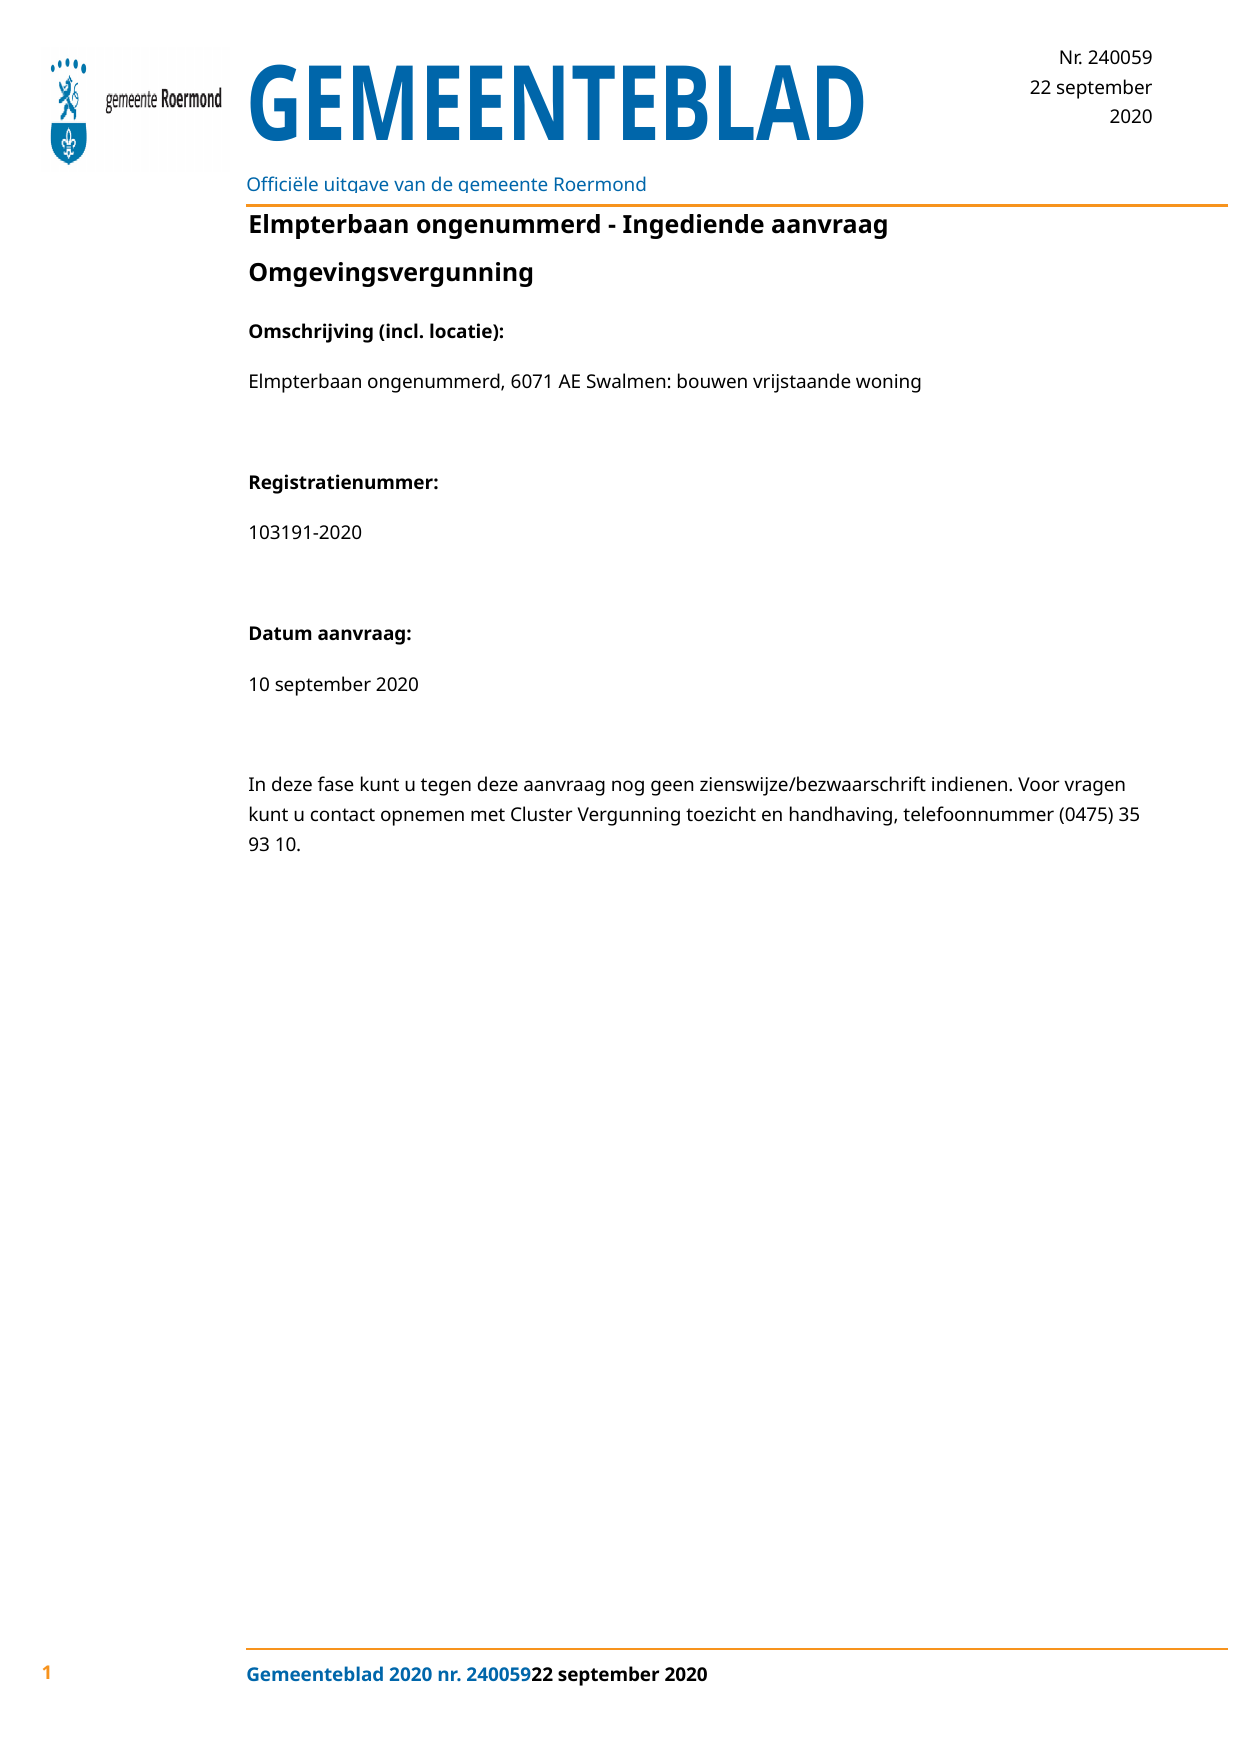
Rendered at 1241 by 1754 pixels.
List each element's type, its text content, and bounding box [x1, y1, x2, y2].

text Elmpterbaan ongenummerd, 6071 AE Swalmen: bouwen vrijstaande woning [248, 368, 1152, 394]
text Omschrijving (incl. locatie): [248, 318, 1152, 344]
text Elmpterbaan ongenummerd - Ingediende aanvraag Omgevingsvergunning [248, 207, 1152, 288]
text 103191-2020 [248, 519, 1152, 545]
text In deze fase kunt u tegen deze aanvraag nog geen zienswijze/bezwaarschrift indienen. Voor vragen kunt u contact opnemen met Cluster Vergunning toezicht en handhaving, telefoonnummer (0475) 35 93 10. [248, 772, 1152, 857]
text Registratienummer: [248, 469, 1152, 495]
text 10 september 2020 [248, 671, 1152, 697]
text Datum aanvraag: [248, 620, 1152, 646]
picture [41, 47, 231, 172]
